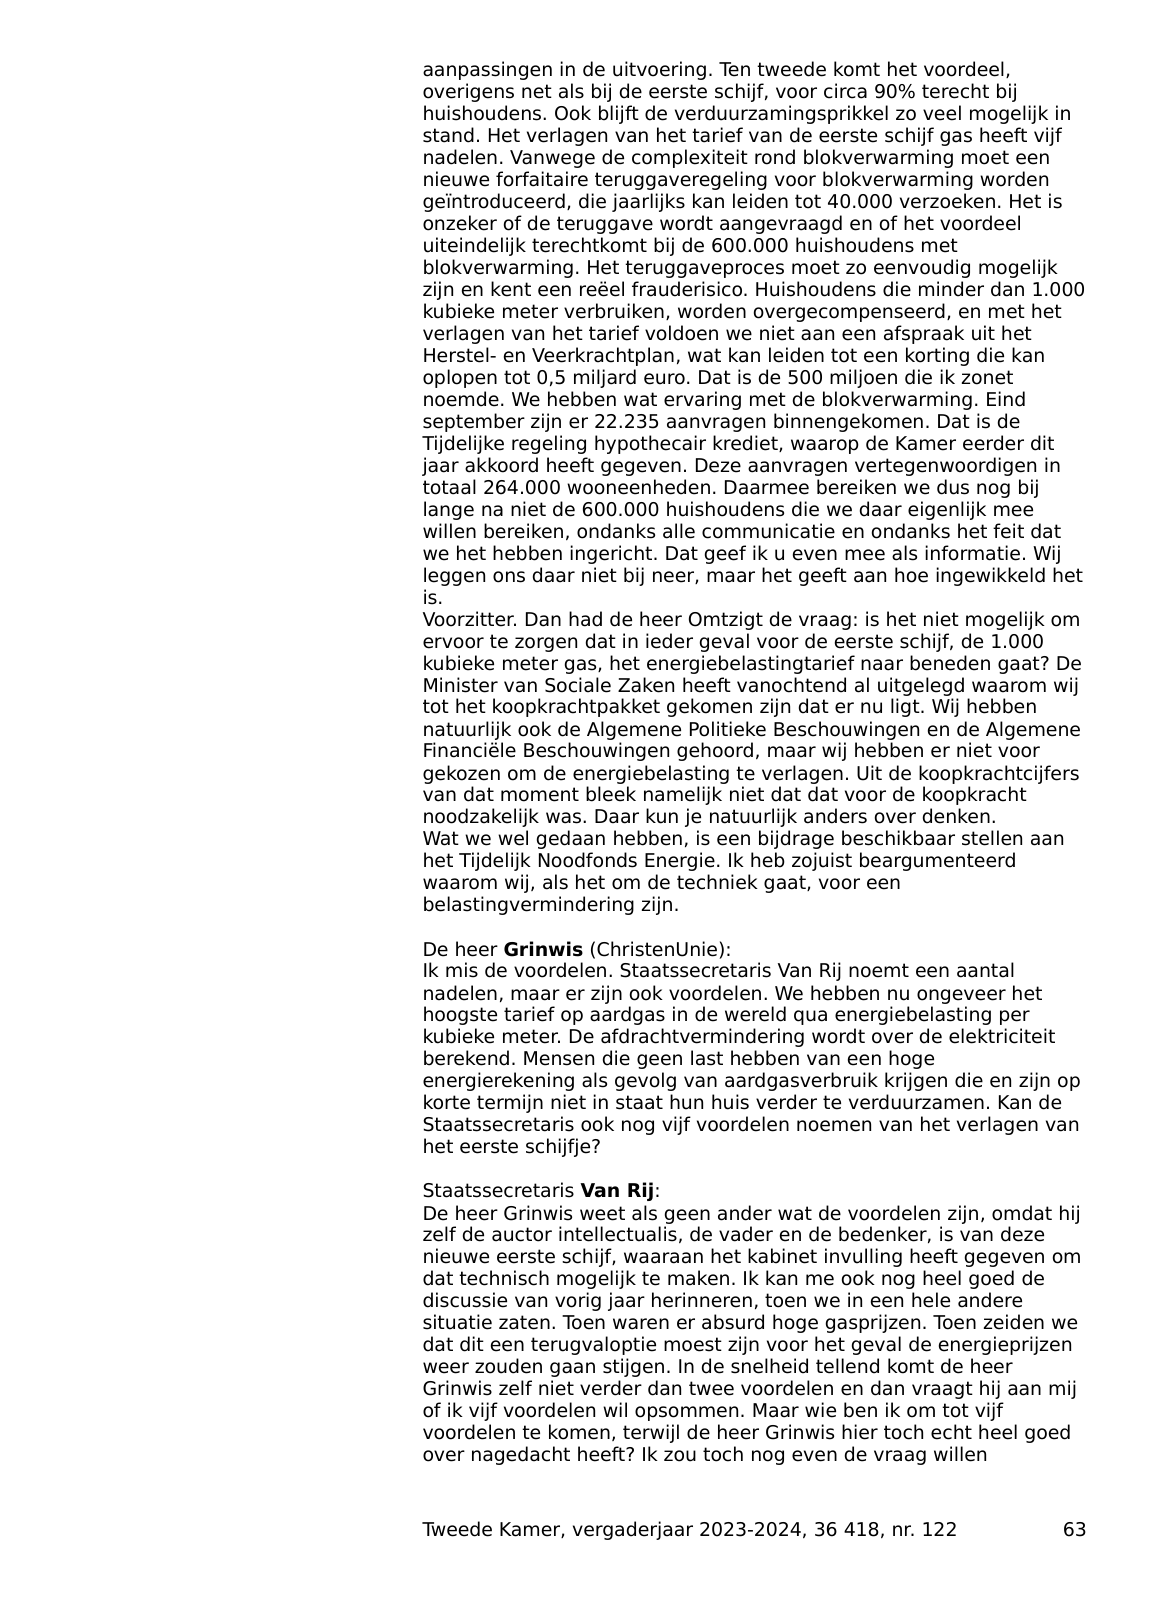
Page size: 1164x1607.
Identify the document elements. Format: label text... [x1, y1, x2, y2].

text Ik mis de voordelen. Staatssecretaris Van Rij noemt een aantal nadelen, maar er zijn ook voordelen. We hebben nu ongeveer het hoogste tarief op aardgas in de wereld qua energiebelasting per kubieke meter. De afdrachtvermindering wordt over de elektriciteit berekend. Mensen die geen last hebben van een hoge energierekening als gevolg van aardgasverbruik krijgen die en zijn op korte termijn niet in staat hun huis verder te verduurzamen. Kan de Staatssecretaris ook nog vijf voordelen noemen van het verlagen van het eerste schijfje? [422, 960, 1087, 1158]
text De heer Grinwis (ChristenUnie): [422, 938, 1087, 960]
text De heer Grinwis weet als geen ander wat de voordelen zijn, omdat hij zelf de auctor intellectualis, de vader en de bedenker, is van deze nieuwe eerste schijf, waaraan het kabinet invulling heeft gegeven om dat technisch mogelijk te maken. Ik kan me ook nog heel goed de discussie van vorig jaar herinneren, toen we in een hele andere situatie zaten. Toen waren er absurd hoge gasprijzen. Toen zeiden we dat dit een terugvaloptie moest zijn voor het geval de energieprijzen weer zouden gaan stijgen. In de snelheid tellend komt de heer Grinwis zelf niet verder dan twee voordelen en dan vraagt hij aan mij of ik vijf voordelen wil opsommen. Maar wie ben ik om tot vijf voordelen te komen, terwijl de heer Grinwis hier toch echt heel goed over nagedacht heeft? Ik zou toch nog even de vraag willen [422, 1202, 1087, 1466]
text Voorzitter. Dan had de heer Omtzigt de vraag: is het niet mogelijk om ervoor te zorgen dat in ieder geval voor de eerste schijf, de 1.000 kubieke meter gas, het energiebelastingtarief naar beneden gaat? De Minister van Sociale Zaken heeft vanochtend al uitgelegd waarom wij tot het koopkrachtpakket gekomen zijn dat er nu ligt. Wij hebben natuurlijk ook de Algemene Politieke Beschouwingen en de Algemene Financiële Beschouwingen gehoord, maar wij hebben er niet voor gekozen om de energiebelasting te verlagen. Uit de koopkrachtcijfers van dat moment bleek namelijk niet dat dat voor de koopkracht noodzakelijk was. Daar kun je natuurlijk anders over denken. [422, 608, 1087, 828]
text aanpassingen in de uitvoering. Ten tweede komt het voordeel, overigens net als bij de eerste schijf, voor circa 90% terecht bij huishoudens. Ook blijft de verduurzamingsprikkel zo veel mogelijk in stand. Het verlagen van het tarief van de eerste schijf gas heeft vijf nadelen. Vanwege de complexiteit rond blokverwarming moet een nieuwe forfaitaire teruggaveregeling voor blokverwarming worden geïntroduceerd, die jaarlijks kan leiden tot 40.000 verzoeken. Het is onzeker of de teruggave wordt aangevraagd en of het voordeel uiteindelijk terechtkomt bij de 600.000 huishoudens met blokverwarming. Het teruggaveproces moet zo eenvoudig mogelijk zijn en kent een reëel frauderisico. Huishoudens die minder dan 1.000 kubieke meter verbruiken, worden overgecompenseerd, en met het verlagen van het tarief voldoen we niet aan een afspraak uit het Herstel- en Veerkrachtplan, wat kan leiden tot een korting die kan oplopen tot 0,5 miljard euro. Dat is de 500 miljoen die ik zonet noemde. We hebben wat ervaring met de blokverwarming. Eind september zijn er 22.235 aanvragen binnengekomen. Dat is de Tijdelijke regeling hypothecair krediet, waarop de Kamer eerder dit jaar akkoord heeft gegeven. Deze aanvragen vertegenwoordigen in totaal 264.000 wooneenheden. Daarmee bereiken we dus nog bij lange na niet de 600.000 huishoudens die we daar eigenlijk mee willen bereiken, ondanks alle communicatie en ondanks het feit dat we het hebben ingericht. Dat geef ik u even mee als informatie. Wij leggen ons daar niet bij neer, maar het geeft aan hoe ingewikkeld het is. [422, 59, 1087, 608]
text Staatssecretaris Van Rij: [422, 1180, 1087, 1202]
text Wat we wel gedaan hebben, is een bijdrage beschikbaar stellen aan het Tijdelijk Noodfonds Energie. Ik heb zojuist beargumenteerd waarom wij, als het om de techniek gaat, voor een belastingvermindering zijn. [422, 828, 1087, 916]
